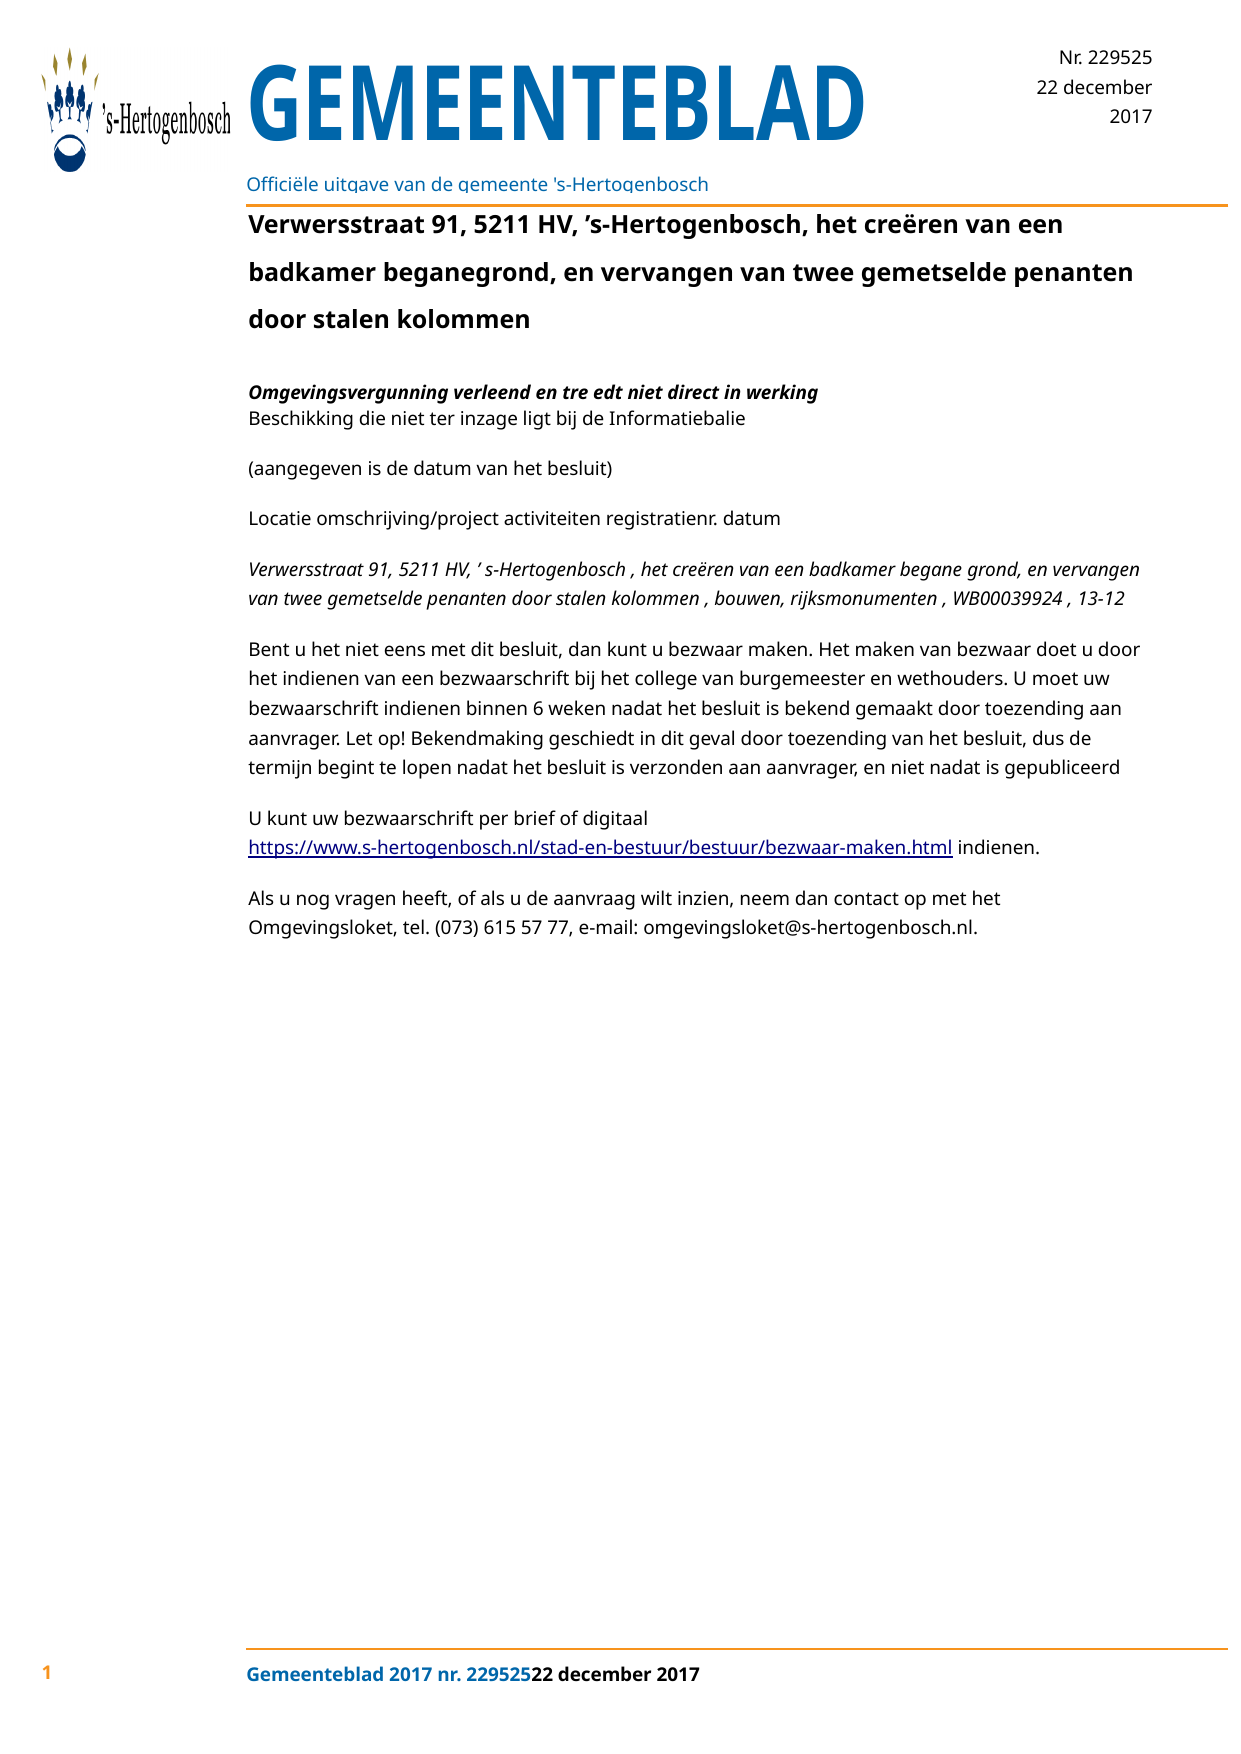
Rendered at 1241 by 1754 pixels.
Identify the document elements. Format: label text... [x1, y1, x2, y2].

text (aangegeven is de datum van het besluit) [248, 455, 1152, 481]
text Locatie omschrijving/project activiteiten registratienr. datum [248, 506, 1152, 531]
text Als u nog vragen heeft, of als u de aanvraag wilt inzien, neem dan contact op met het Omgevingsloket, tel. (073) 615 57 77, e-mail: omgevingsloket@s-hertogenbosch.nl. [248, 885, 1152, 940]
text U kunt uw bezwaarschrift per brief of digitaal https://www.s-hertogenbosch.nl/stad-en-bestuur/bestuur/bezwaar-maken.html indienen. [248, 805, 1152, 860]
text Omgevingsvergunning verleend en tre edt niet direct in werking [248, 379, 1152, 405]
text Verwersstraat 91, 5211 HV, ’ s-Hertogenbosch , het creëren van een badkamer begane grond, en vervangen van twee gemetselde penanten door stalen kolommen , bouwen, rijksmonumenten , WB00039924 , 13-12 [248, 556, 1152, 611]
text Bent u het niet eens met dit besluit, dan kunt u bezwaar maken. Het maken van bezwaar doet u door het indienen van een bezwaarschrift bij het college van burgemeester en wethouders. U moet uw bezwaarschrift indienen binnen 6 weken nadat het besluit is bekend gemaakt door toezending aan aanvrager. Let op! Bekendmaking geschiedt in dit geval door toezending van het besluit, dus de termijn begint te lopen nadat het besluit is verzonden aan aanvrager, en niet nadat is gepubliceerd [248, 636, 1152, 780]
text Beschikking die niet ter inzage ligt bij de Informatiebalie [248, 405, 1152, 431]
text Verwersstraat 91, 5211 HV, ’s-Hertogenbosch, het creëren van een badkamer beganegrond, en vervangen van twee gemetselde penanten door stalen kolommen [248, 207, 1152, 336]
picture [41, 47, 231, 172]
